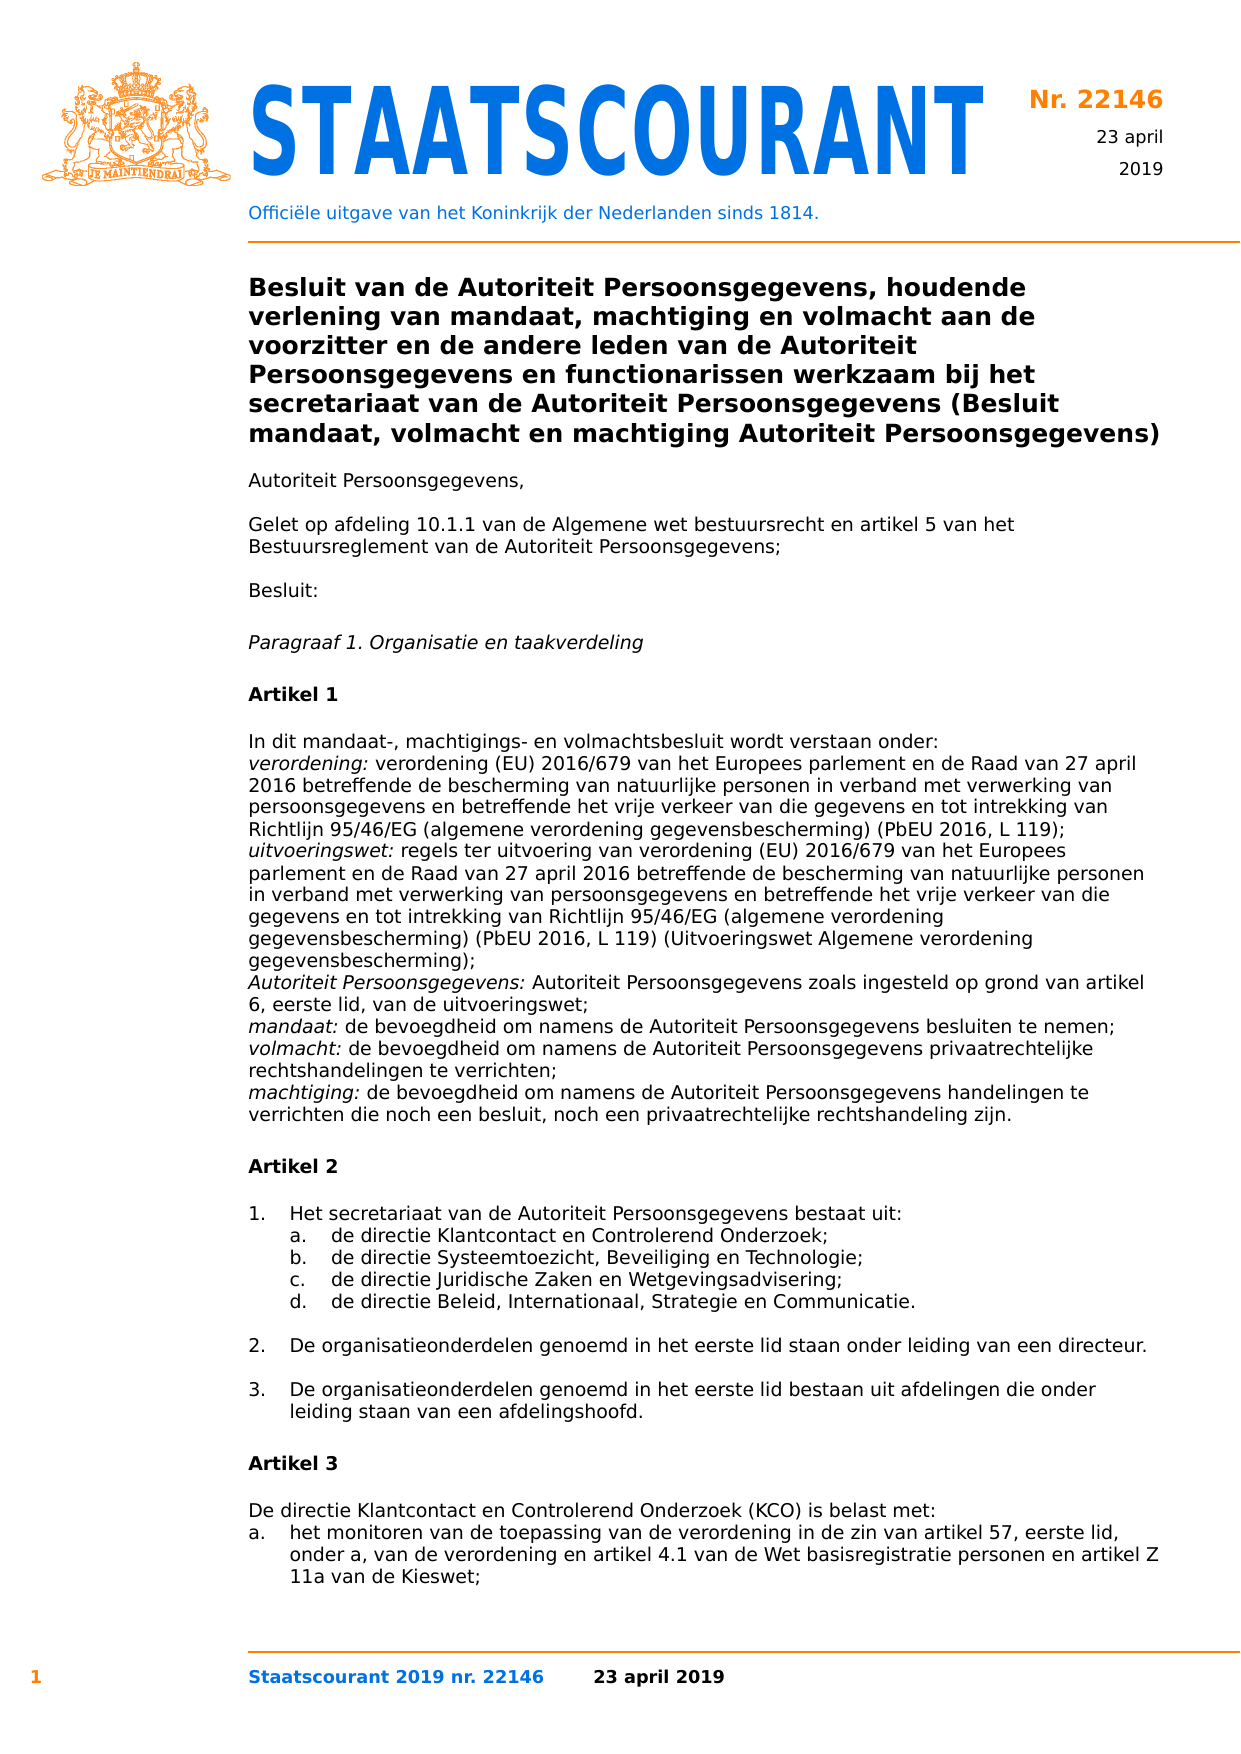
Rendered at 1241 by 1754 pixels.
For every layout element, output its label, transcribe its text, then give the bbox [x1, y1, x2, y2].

text b. de directie Systeemtoezicht, Beveiliging en Technologie; [289, 1247, 1163, 1269]
text a. de directie Klantcontact en Controlerend Onderzoek; [289, 1225, 1163, 1247]
subtitle Artikel 3 [248, 1453, 1163, 1475]
subtitle Besluit van de Autoriteit Persoonsgegevens, houdende verlening van mandaat, machtiging en volmacht aan de voorzitter en de andere leden van de Autoriteit Persoonsgegevens en functionarissen werkzaam bij het secretariaat van de Autoriteit Persoonsgegevens (Besluit mandaat, volmacht en machtiging Autoriteit Persoonsgegevens) [248, 273, 1163, 448]
table_cell 2019 [998, 153, 1240, 203]
text Autoriteit Persoonsgegevens: Autoriteit Persoonsgegevens zoals ingesteld op grond van artikel 6, eerste lid, van de uitvoeringswet; [248, 972, 1163, 1016]
table_header STAATSCOURANT [248, 62, 998, 203]
text verordening: verordening (EU) 2016/679 van het Europees parlement en de Raad van 27 april 2016 betreffende de bescherming van natuurlijke personen in verband met verwerking van persoonsgegevens en betreffende het vrije verkeer van die gegevens en tot intrekking van Richtlijn 95/46/EG (algemene verordening gegevensbescherming) (PbEU 2016, L 119); [248, 752, 1163, 840]
table_header [25, 62, 248, 241]
text Gelet op afdeling 10.1.1 van de Algemene wet bestuursrecht en artikel 5 van het Bestuursreglement van de Autoriteit Persoonsgegevens; [248, 514, 1163, 558]
table_cell 23 april [998, 121, 1240, 153]
text 1. Het secretariaat van de Autoriteit Persoonsgegevens bestaat uit: [248, 1203, 1163, 1225]
text a. het monitoren van de toepassing van de verordening in de zin van artikel 57, eerste lid, onder a, van de verordening en artikel 4.1 van de Wet basisregistratie personen en artikel Z 11a van de Kieswet; [248, 1522, 1163, 1588]
text 2. De organisatieonderdelen genoemd in het eerste lid staan onder leiding van een directeur. [248, 1335, 1163, 1357]
text machtiging: de bevoegdheid om namens de Autoriteit Persoonsgegevens handelingen te verrichten die noch een besluit, noch een privaatrechtelijke rechtshandeling zijn. [248, 1082, 1163, 1126]
subtitle Artikel 1 [248, 683, 1163, 706]
text c. de directie Juridische Zaken en Wetgevingsadvisering; [289, 1269, 1163, 1291]
subtitle Artikel 2 [248, 1156, 1163, 1178]
text Autoriteit Persoonsgegevens, [248, 470, 1163, 492]
text mandaat: de bevoegdheid om namens de Autoriteit Persoonsgegevens besluiten te nemen; [248, 1016, 1163, 1038]
text 3. De organisatieonderdelen genoemd in het eerste lid bestaan uit afdelingen die onder leiding staan van een afdelingshoofd. [248, 1379, 1163, 1423]
table_header Nr. 22146 [998, 62, 1240, 121]
text De directie Klantcontact en Controlerend Onderzoek (KCO) is belast met: [248, 1500, 1163, 1522]
table_cell Officiële uitgave van het Koninkrijk der Nederlanden sinds 1814. [248, 203, 1240, 241]
picture [41, 62, 231, 186]
text In dit mandaat-, machtigings- en volmachtsbesluit wordt verstaan onder: [248, 731, 1163, 752]
text volmacht: de bevoegdheid om namens de Autoriteit Persoonsgegevens privaatrechtelijke rechtshandelingen te verrichten; [248, 1038, 1163, 1082]
text uitvoeringswet: regels ter uitvoering van verordening (EU) 2016/679 van het Europees parlement en de Raad van 27 april 2016 betreffende de bescherming van natuurlijke personen in verband met verwerking van persoonsgegevens en betreffende het vrije verkeer van die gegevens en tot intrekking van Richtlijn 95/46/EG (algemene verordening gegevensbescherming) (PbEU 2016, L 119) (Uitvoeringswet Algemene verordening gegevensbescherming); [248, 840, 1163, 972]
text Besluit: [248, 579, 1163, 602]
text d. de directie Beleid, Internationaal, Strategie en Communicatie. [289, 1291, 1163, 1313]
subtitle Paragraaf 1. Organisatie en taakverdeling [248, 632, 1163, 653]
